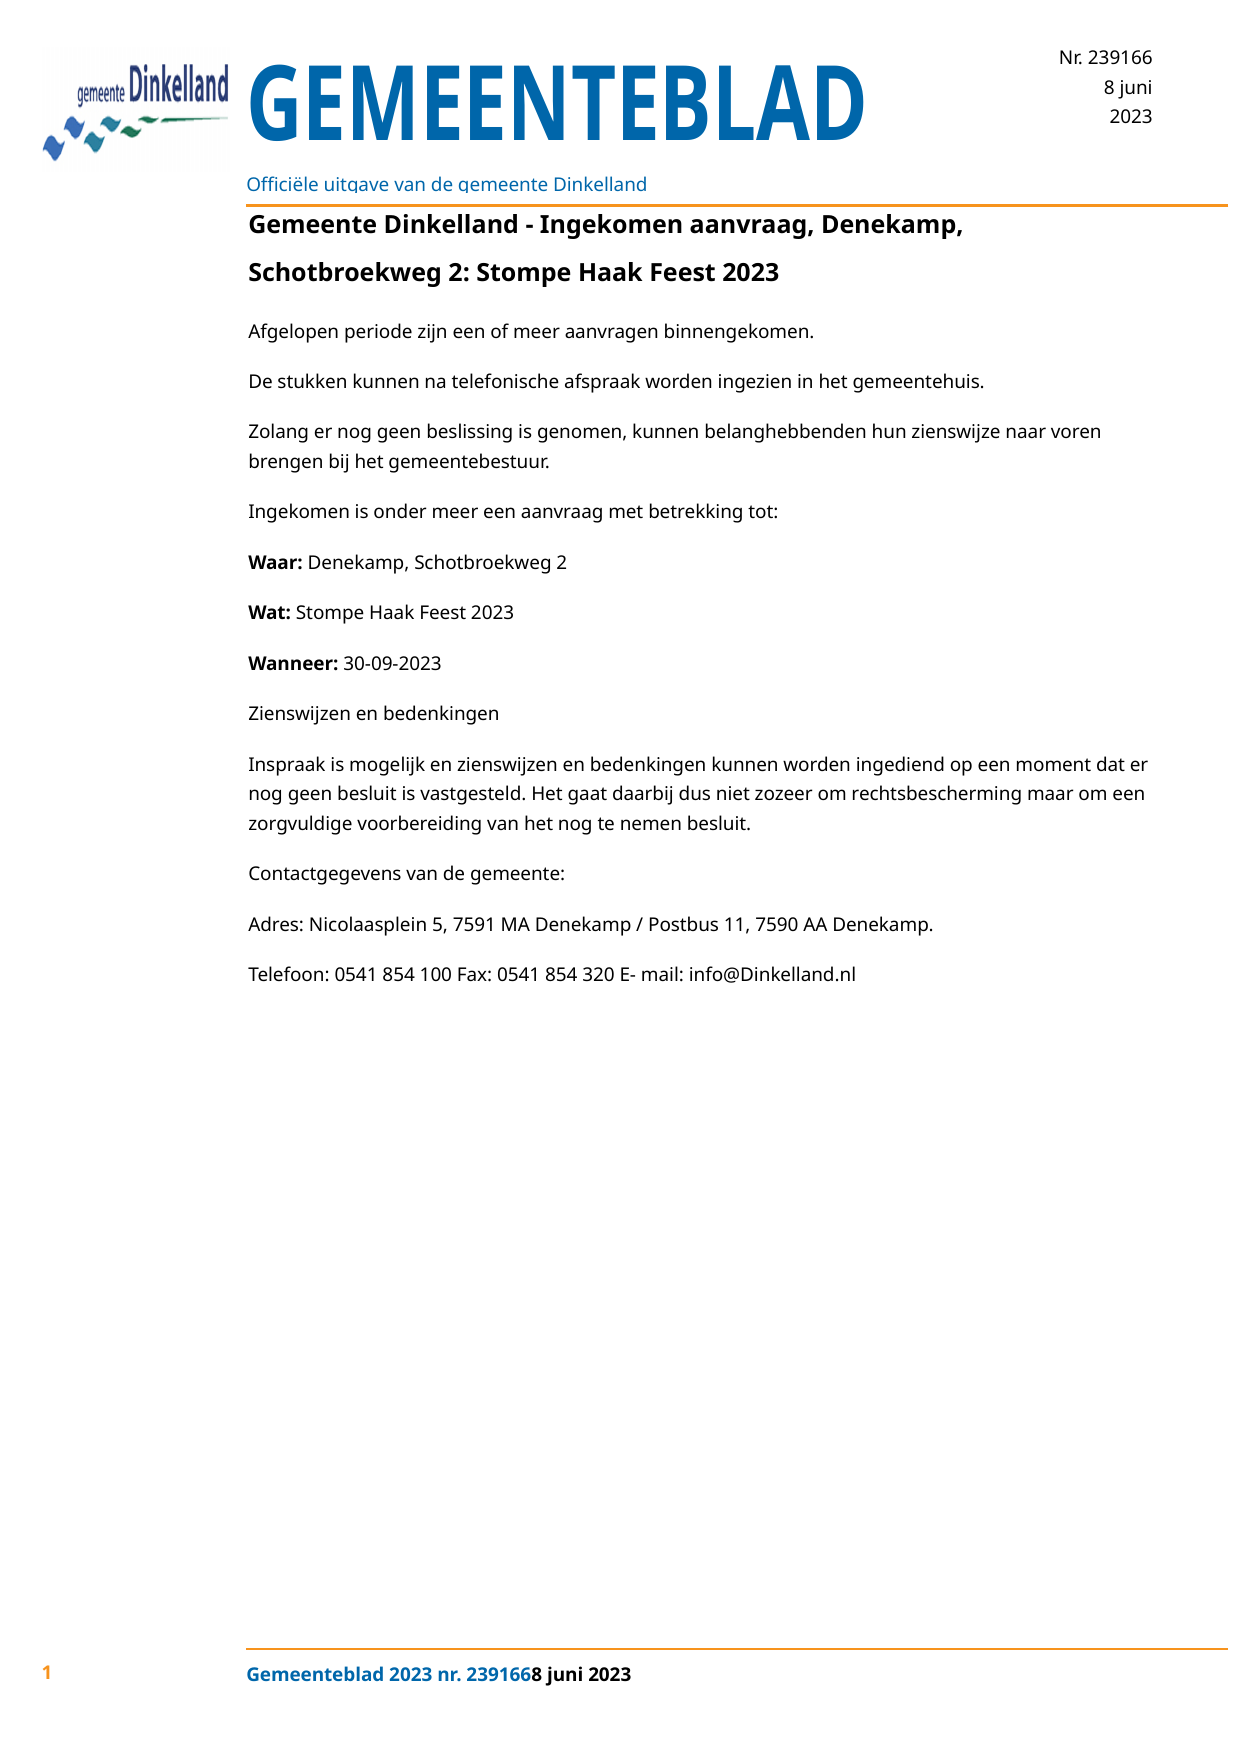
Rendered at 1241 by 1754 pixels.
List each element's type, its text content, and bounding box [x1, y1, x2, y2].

text Wat: Stompe Haak Feest 2023 [248, 599, 1152, 625]
text Contactgegevens van de gemeente: [248, 860, 1152, 886]
text Ingekomen is onder meer een aanvraag met betrekking tot: [248, 499, 1152, 524]
text Zienswijzen en bedenkingen [248, 700, 1152, 726]
text Zolang er nog geen beslissing is genomen, kunnen belanghebbenden hun zienswijze naar voren brengen bij het gemeentebestuur. [248, 419, 1152, 474]
text Gemeente Dinkelland - Ingekomen aanvraag, Denekamp, Schotbroekweg 2: Stompe Haak Feest 2023 [248, 207, 1152, 288]
text Telefoon: 0541 854 100 Fax: 0541 854 320 E- mail: info@Dinkelland.nl [248, 961, 1152, 987]
text Adres: Nicolaasplein 5, 7591 MA Denekamp / Postbus 11, 7590 AA Denekamp. [248, 911, 1152, 937]
text De stukken kunnen na telefonische afspraak worden ingezien in het gemeentehuis. [248, 368, 1152, 394]
text Wanneer: 30-09-2023 [248, 650, 1152, 676]
text Afgelopen periode zijn een of meer aanvragen binnengekomen. [248, 318, 1152, 344]
text Waar: Denekamp, Schotbroekweg 2 [248, 549, 1152, 575]
picture [41, 47, 231, 172]
text Inspraak is mogelijk en zienswijzen en bedenkingen kunnen worden ingediend op een moment dat er nog geen besluit is vastgesteld. Het gaat daarbij dus niet zozeer om rechtsbescherming maar om een zorgvuldige voorbereiding van het nog te nemen besluit. [248, 751, 1152, 836]
